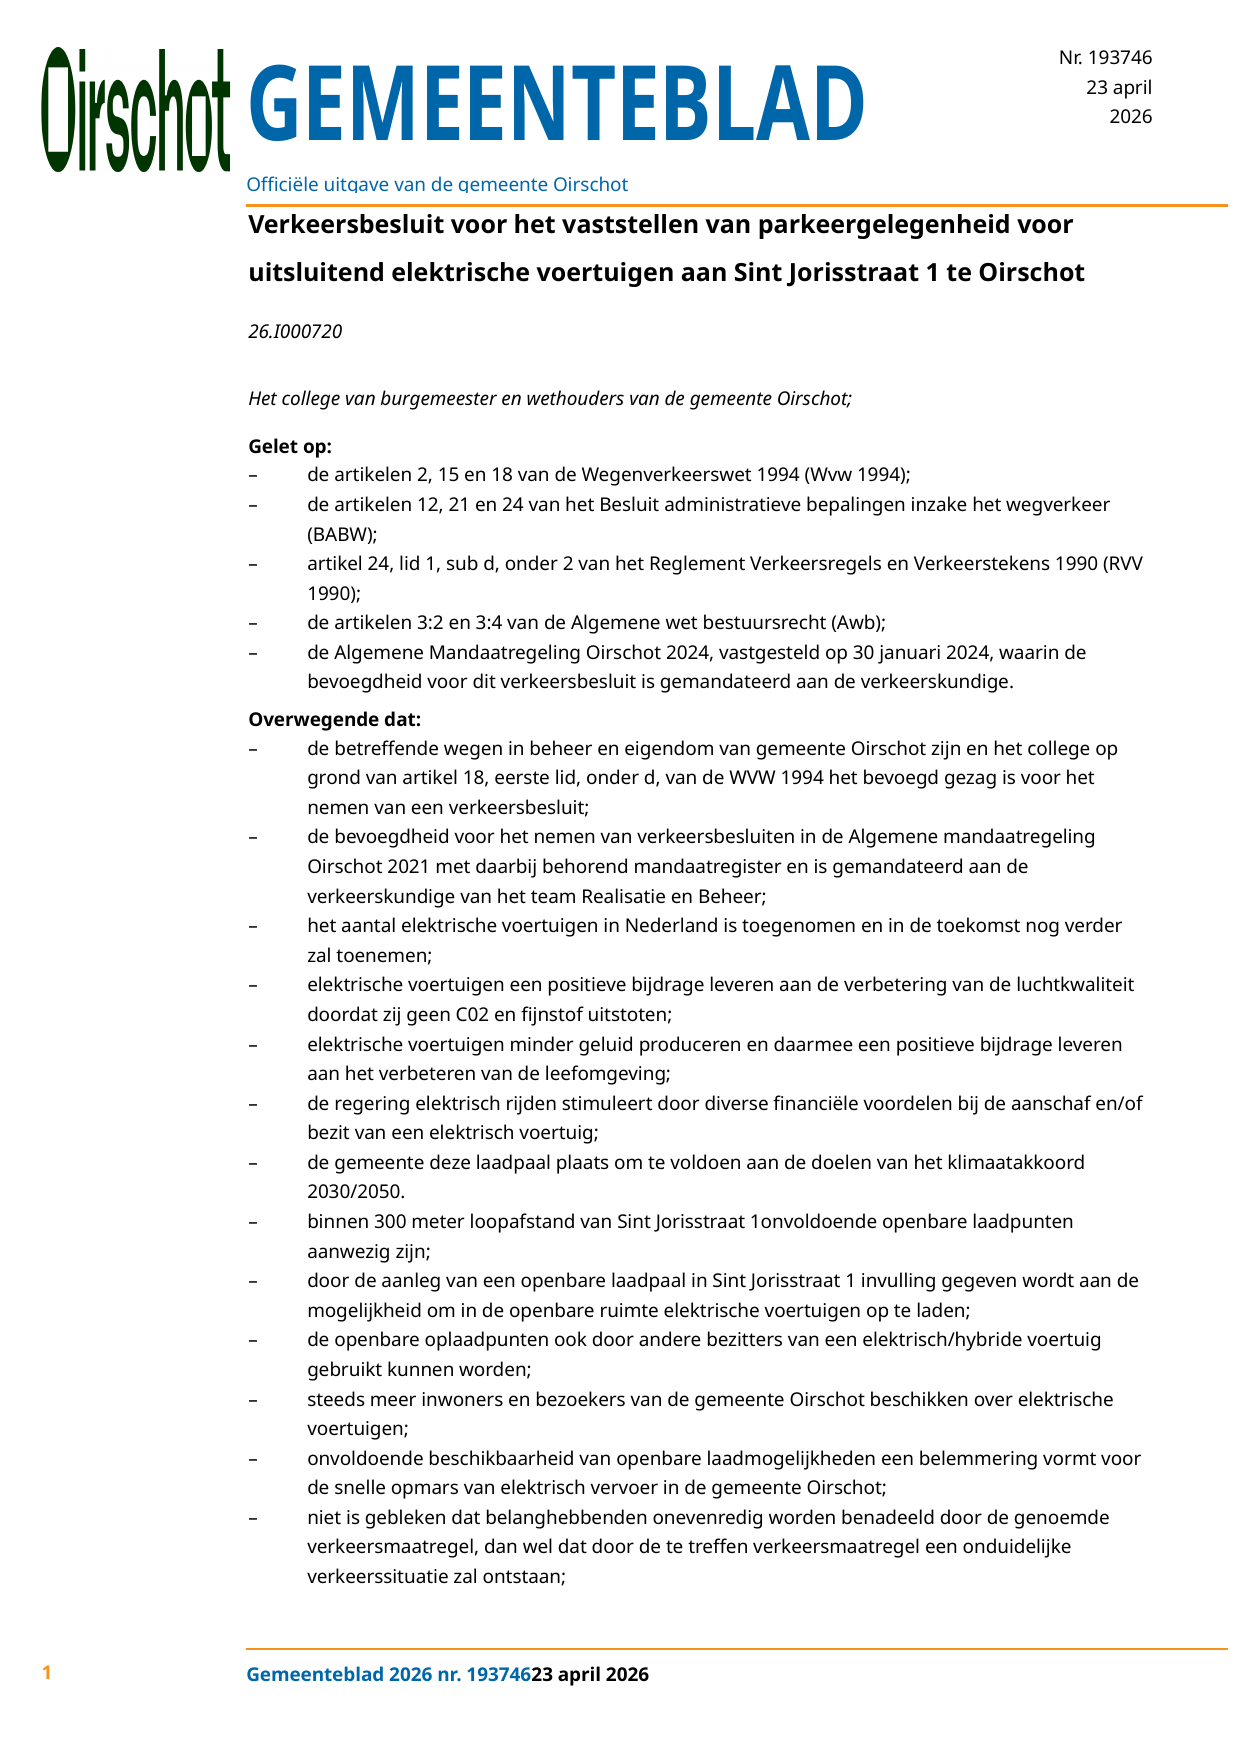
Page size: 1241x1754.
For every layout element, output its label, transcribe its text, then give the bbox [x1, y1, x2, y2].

list onvoldoende beschikbaarheid van openbare laadmogelijkheden een belemmering vormt voor de snelle opmars van elektrisch vervoer in de gemeente Oirschot; [248, 1445, 1152, 1500]
list de bevoegdheid voor het nemen van verkeersbesluiten in de Algemene mandaatregeling Oirschot 2021 met daarbij behorend mandaatregister en is gemandateerd aan de verkeerskundige van het team Realisatie en Beheer; [248, 824, 1152, 908]
picture [41, 47, 231, 172]
list de artikelen 3:2 en 3:4 van de Algemene wet bestuursrecht (Awb); [248, 609, 1152, 635]
text Het college van burgemeester en wethouders van de gemeente Oirschot; [248, 386, 1152, 411]
list de gemeente deze laadpaal plaats om te voldoen aan de doelen van het klimaatakkoord 2030/2050. [248, 1149, 1152, 1204]
list de Algemene Mandaatregeling Oirschot 2024, vastgesteld op 30 januari 2024, waarin de bevoegdheid voor dit verkeersbesluit is gemandateerd aan de verkeerskundige. [248, 639, 1152, 694]
text Overwegende dat: [248, 707, 1152, 732]
list artikel 24, lid 1, sub d, onder 2 van het Reglement Verkeersregels en Verkeerstekens 1990 (RVV 1990); [248, 550, 1152, 606]
list steeds meer inwoners en bezoekers van de gemeente Oirschot beschikken over elektrische voertuigen; [248, 1386, 1152, 1441]
list de artikelen 12, 21 en 24 van het Besluit administratieve bepalingen inzake het wegverkeer (BABW); [248, 491, 1152, 546]
list de betreffende wegen in beheer en eigendom van gemeente Oirschot zijn en het college op grond van artikel 18, eerste lid, onder d, van de WVW 1994 het bevoegd gezag is voor het nemen van een verkeersbesluit; [248, 735, 1152, 820]
list binnen 300 meter loopafstand van Sint Jorisstraat 1onvoldoende openbare laadpunten aanwezig zijn; [248, 1208, 1152, 1263]
text Gelet op: [248, 433, 1152, 459]
list de regering elektrisch rijden stimuleert door diverse financiële voordelen bij de aanschaf en/of bezit van een elektrisch voertuig; [248, 1090, 1152, 1145]
text 26.I000720 [248, 318, 1152, 344]
list door de aanleg van een openbare laadpaal in Sint Jorisstraat 1 invulling gegeven wordt aan de mogelijkheid om in de openbare ruimte elektrische voertuigen op te laden; [248, 1267, 1152, 1323]
list de artikelen 2, 15 en 18 van de Wegenverkeerswet 1994 (Wvw 1994); [248, 462, 1152, 487]
list de openbare oplaadpunten ook door andere bezitters van een elektrisch/hybride voertuig gebruikt kunnen worden; [248, 1327, 1152, 1382]
list het aantal elektrische voertuigen in Nederland is toegenomen en in de toekomst nog verder zal toenemen; [248, 912, 1152, 968]
list elektrische voertuigen een positieve bijdrage leveren aan de verbetering van de luchtkwaliteit doordat zij geen C02 en fijnstof uitstoten; [248, 972, 1152, 1027]
text Verkeersbesluit voor het vaststellen van parkeergelegenheid voor uitsluitend elektrische voertuigen aan Sint Jorisstraat 1 te Oirschot [248, 207, 1152, 288]
list elektrische voertuigen minder geluid produceren en daarmee een positieve bijdrage leveren aan het verbeteren van de leefomgeving; [248, 1031, 1152, 1086]
list niet is gebleken dat belanghebbenden onevenredig worden benadeeld door de genoemde verkeersmaatregel, dan wel dat door de te treffen verkeersmaatregel een onduidelijke verkeerssituatie zal ontstaan; [248, 1504, 1152, 1589]
